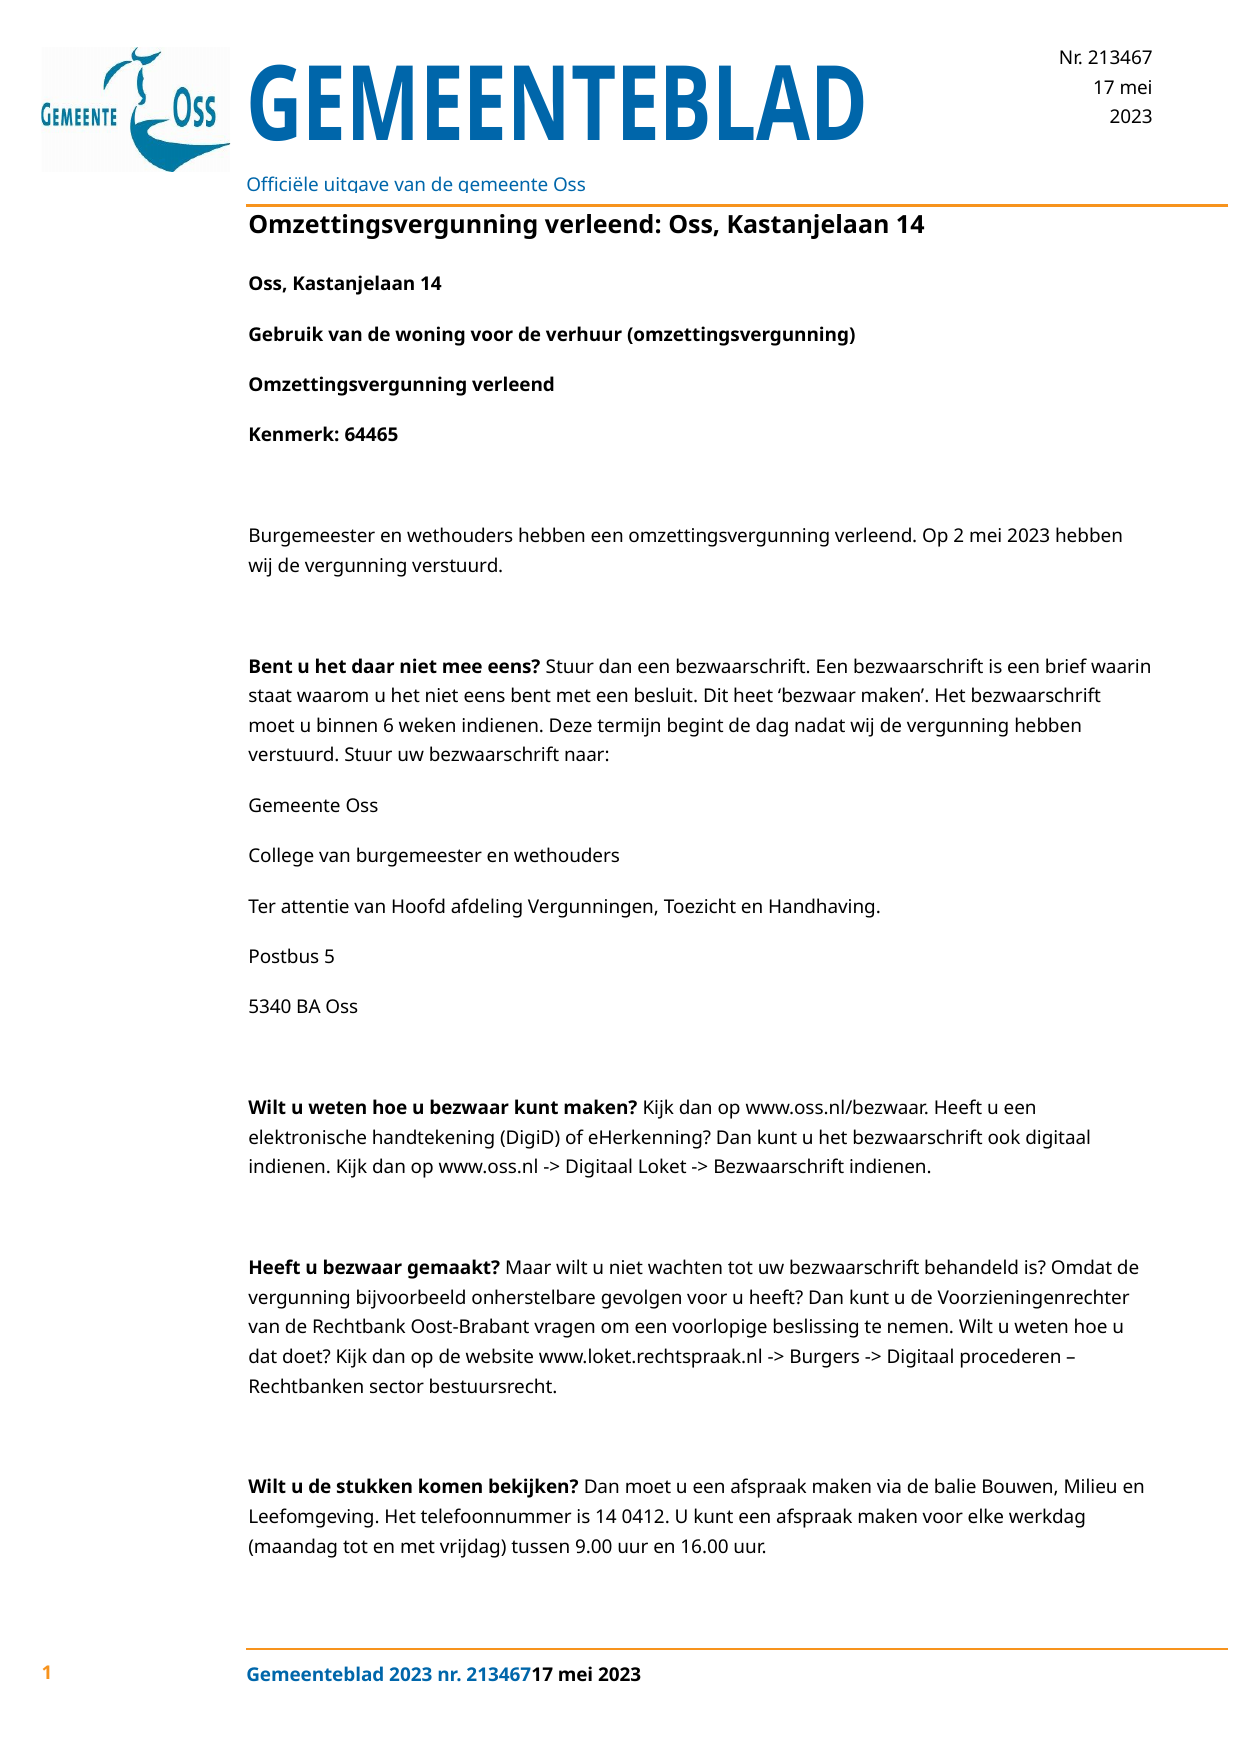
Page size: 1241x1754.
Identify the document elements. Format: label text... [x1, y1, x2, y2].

text Postbus 5 [248, 943, 1152, 969]
text Heeft u bezwaar gemaakt? Maar wilt u niet wachten tot uw bezwaarschrift behandeld is? Omdat de vergunning bijvoorbeeld onherstelbare gevolgen voor u heeft? Dan kunt u de Voorzieningenrechter van de Rechtbank Oost-Brabant vragen om een voorlopige beslissing te nemen. Wilt u weten hoe u dat doet? Kijk dan op de website www.loket.rechtspraak.nl -> Burgers -> Digitaal procederen – Rechtbanken sector bestuursrecht. [248, 1254, 1152, 1398]
text Omzettingsvergunning verleend: Oss, Kastanjelaan 14 [248, 207, 1152, 241]
text Burgemeester en wethouders hebben een omzettingsvergunning verleend. Op 2 mei 2023 hebben wij de vergunning verstuurd. [248, 522, 1152, 578]
text Bent u het daar niet mee eens? Stuur dan een bezwaarschrift. Een bezwaarschrift is een brief waarin staat waarom u het niet eens bent met een besluit. Dit heet ‘bezwaar maken’. Het bezwaarschrift moet u binnen 6 weken indienen. Deze termijn begint de dag nadat wij de vergunning hebben verstuurd. Stuur uw bezwaarschrift naar: [248, 653, 1152, 767]
text Omzettingsvergunning verleend [248, 371, 1152, 397]
text Ter attentie van Hoofd afdeling Vergunningen, Toezicht en Handhaving. [248, 893, 1152, 918]
text Kenmerk: 64465 [248, 422, 1152, 447]
picture [41, 47, 231, 172]
text Wilt u de stukken komen bekijken? Dan moet u een afspraak maken via de balie Bouwen, Milieu en Leefomgeving. Het telefoonnummer is 14 0412. U kunt een afspraak maken voor elke werkdag (maandag tot en met vrijdag) tussen 9.00 uur en 16.00 uur. [248, 1474, 1152, 1558]
text 5340 BA Oss [248, 994, 1152, 1019]
text Wilt u weten hoe u bezwaar kunt maken? Kijk dan op www.oss.nl/bezwaar. Heeft u een elektronische handtekening (DigiD) of eHerkenning? Dan kunt u het bezwaarschrift ook digitaal indienen. Kijk dan op www.oss.nl -> Digitaal Loket -> Bezwaarschrift indienen. [248, 1094, 1152, 1179]
text Gemeente Oss [248, 792, 1152, 818]
text Oss, Kastanjelaan 14 [248, 270, 1152, 296]
text Gebruik van de woning voor de verhuur (omzettingsvergunning) [248, 321, 1152, 346]
text College van burgemeester en wethouders [248, 842, 1152, 868]
